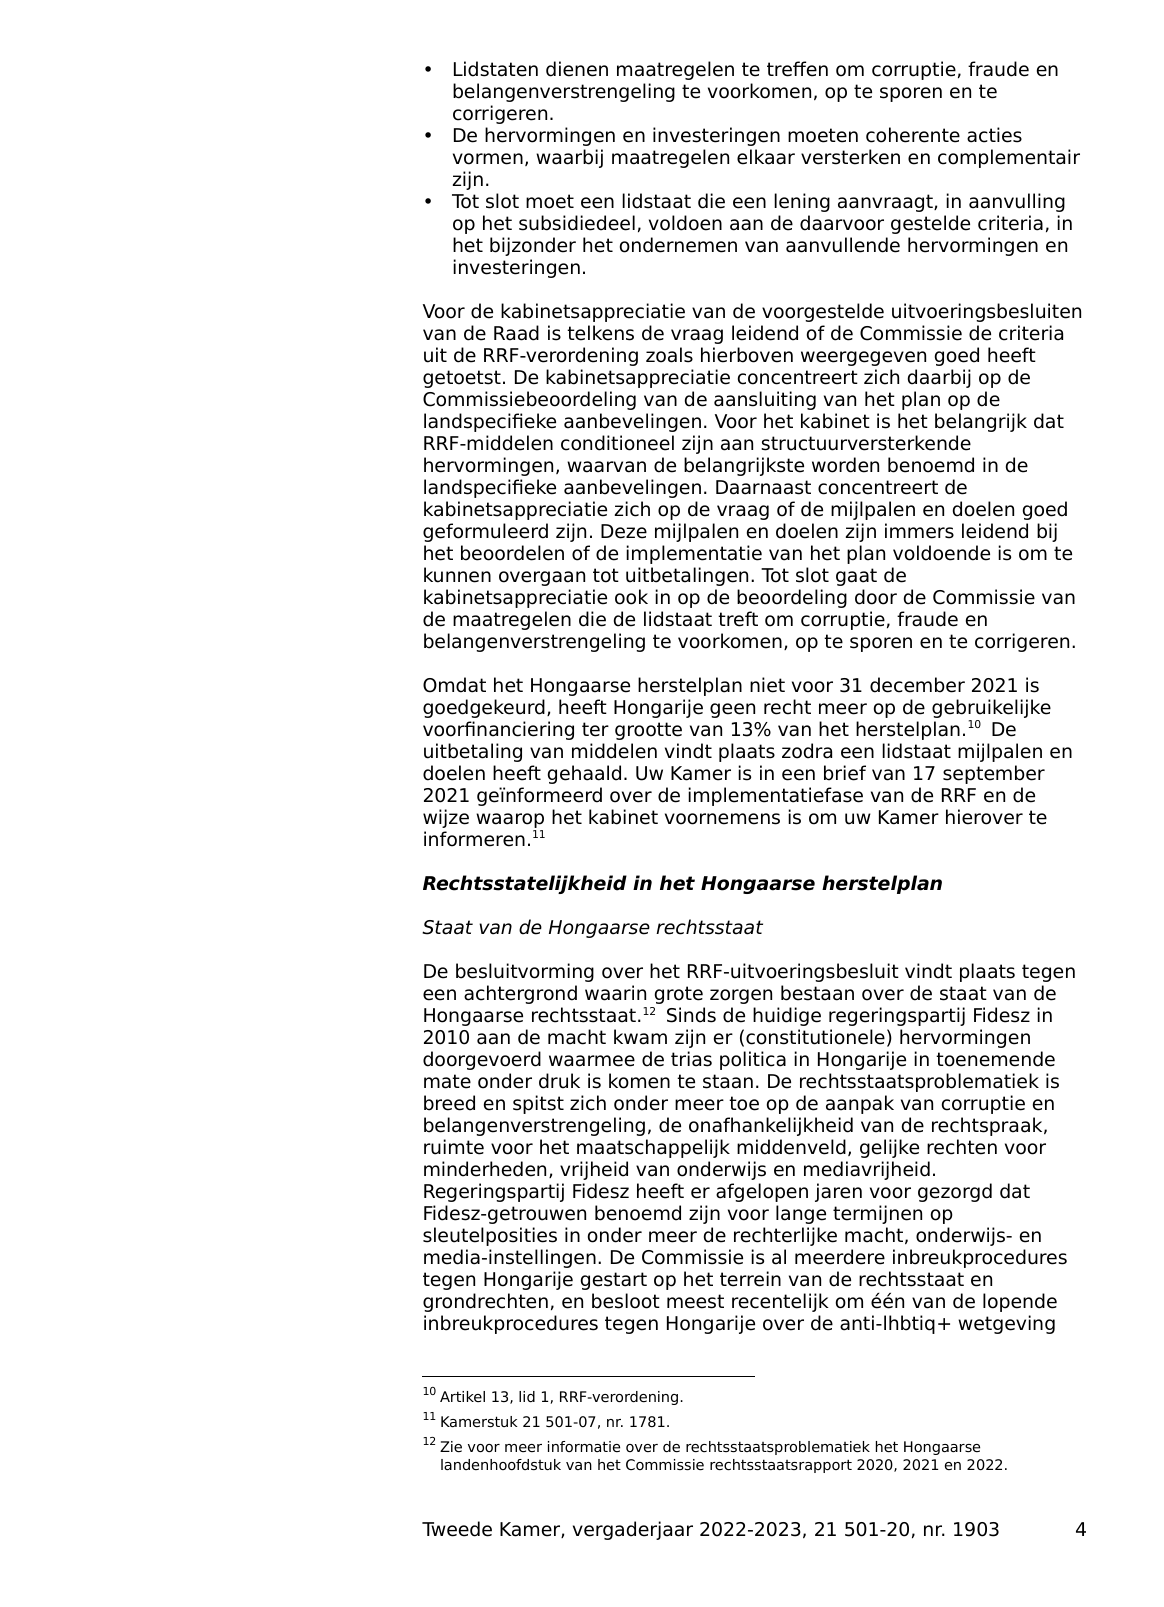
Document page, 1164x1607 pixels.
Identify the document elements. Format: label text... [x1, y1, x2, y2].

text Artikel 13, lid 1, RRF-verordening. [422, 1385, 1087, 1407]
text Zie voor meer informatie over de rechtsstaatsproblematiek het Hongaarse landenhoofdstuk van het Commissie rechtsstaatsrapport 2020, 2021 en 2022. [422, 1435, 1087, 1474]
text Omdat het Hongaarse herstelplan niet voor 31 december 2021 is goedgekeurd, heeft Hongarije geen recht meer op de gebruikelijke voorfinanciering ter grootte van 13% van het herstelplan. De uitbetaling van middelen vindt plaats zodra een lidstaat mijlpalen en doelen heeft gehaald. Uw Kamer is in een brief van 17 september 2021 geïnformeerd over de implementatiefase van de RRF en de wijze waarop het kabinet voornemens is om uw Kamer hierover te informeren. [422, 675, 1087, 851]
text Voor de kabinetsappreciatie van de voorgestelde uitvoeringsbesluiten van de Raad is telkens de vraag leidend of de Commissie de criteria uit de RRF-verordening zoals hierboven weergegeven goed heeft getoetst. De kabinetsappreciatie concentreert zich daarbij op de Commissiebeoordeling van de aansluiting van het plan op de landspecifieke aanbevelingen. Voor het kabinet is het belangrijk dat RRF-middelen conditioneel zijn aan structuurversterkende hervormingen, waarvan de belangrijkste worden benoemd in de landspecifieke aanbevelingen. Daarnaast concentreert de kabinetsappreciatie zich op de vraag of de mijlpalen en doelen goed geformuleerd zijn. Deze mijlpalen en doelen zijn immers leidend bij het beoordelen of de implementatie van het plan voldoende is om te kunnen overgaan tot uitbetalingen. Tot slot gaat de kabinetsappreciatie ook in op de beoordeling door de Commissie van de maatregelen die de lidstaat treft om corruptie, fraude en belangenverstrengeling te voorkomen, op te sporen en te corrigeren. [422, 301, 1087, 653]
text • Tot slot moet een lidstaat die een lening aanvraagt, in aanvulling op het subsidiedeel, voldoen aan de daarvoor gestelde criteria, in het bijzonder het ondernemen van aanvullende hervormingen en investeringen. [422, 191, 1087, 279]
text • Lidstaten dienen maatregelen te treffen om corruptie, fraude en belangenverstrengeling te voorkomen, op te sporen en te corrigeren. [422, 59, 1087, 125]
text Kamerstuk 21 501-07, nr. 1781. [422, 1410, 1087, 1432]
subtitle Rechtsstatelijkheid in het Hongaarse herstelplan [422, 873, 1087, 895]
subtitle Staat van de Hongaarse rechtsstaat [422, 917, 1087, 939]
text • De hervormingen en investeringen moeten coherente acties vormen, waarbij maatregelen elkaar versterken en complementair zijn. [422, 125, 1087, 191]
text De besluitvorming over het RRF-uitvoeringsbesluit vindt plaats tegen een achtergrond waarin grote zorgen bestaan over de staat van de Hongaarse rechtsstaat. Sinds de huidige regeringspartij Fidesz in 2010 aan de macht kwam zijn er (constitutionele) hervormingen doorgevoerd waarmee de trias politica in Hongarije in toenemende mate onder druk is komen te staan. De rechtsstaatsproblematiek is breed en spitst zich onder meer toe op de aanpak van corruptie en belangenverstrengeling, de onafhankelijkheid van de rechtspraak, ruimte voor het maatschappelijk middenveld, gelijke rechten voor minderheden, vrijheid van onderwijs en mediavrijheid. Regeringspartij Fidesz heeft er afgelopen jaren voor gezorgd dat Fidesz-getrouwen benoemd zijn voor lange termijnen op sleutelposities in onder meer de rechterlijke macht, onderwijs- en media-instellingen. De Commissie is al meerdere inbreukprocedures tegen Hongarije gestart op het terrein van de rechtsstaat en grondrechten, en besloot meest recentelijk om één van de lopende inbreukprocedures tegen Hongarije over de anti-lhbtiq+ wetgeving [422, 961, 1087, 1335]
